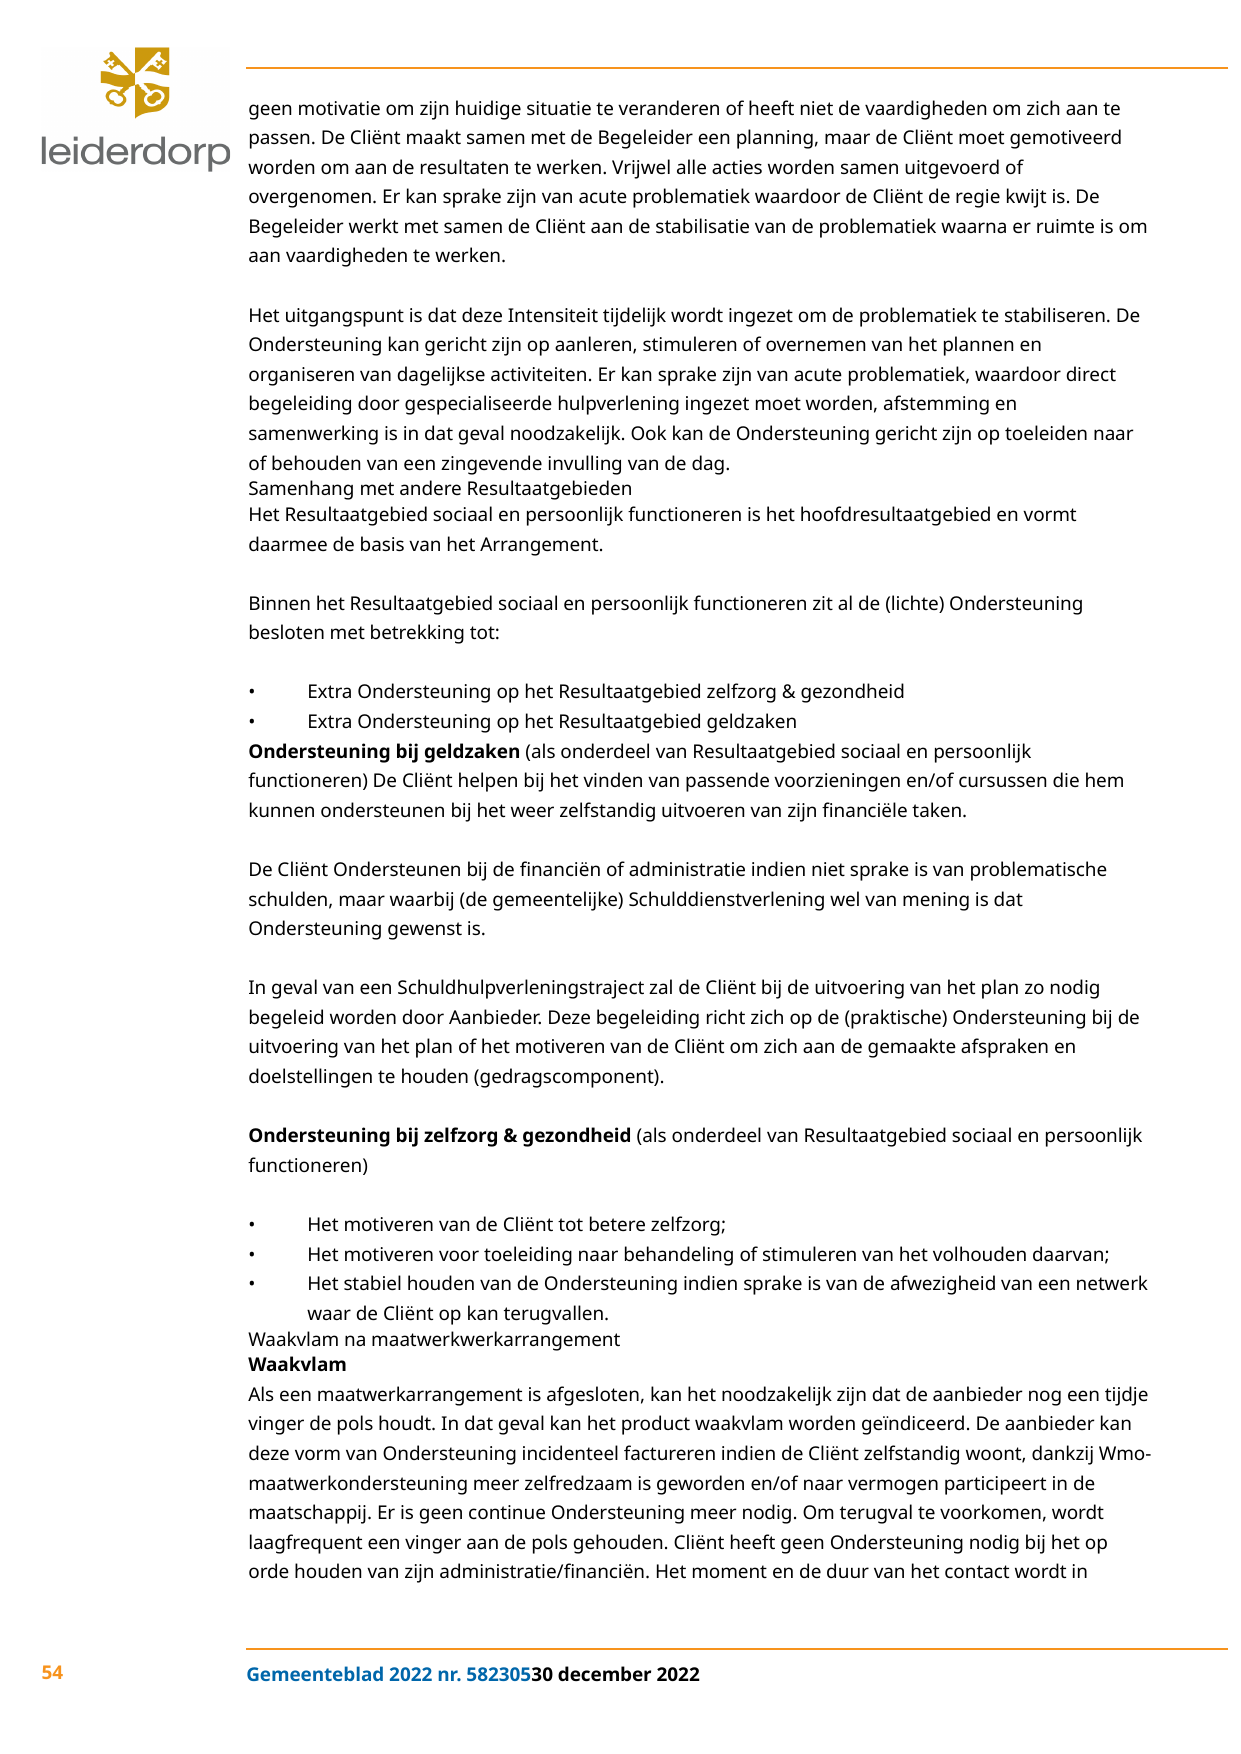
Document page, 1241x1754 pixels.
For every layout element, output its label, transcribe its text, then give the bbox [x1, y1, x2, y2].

table_cell Waakvlam Als een maatwerkarrangement is afgesloten, kan het noodzakelijk zijn dat de aanbieder nog een tijdje vinger de pols houdt. In dat geval kan het product waakvlam worden geïndiceerd. De aanbieder kan deze vorm van Ondersteuning incidenteel factureren indien de Cliënt zelfstandig woont, dankzij Wmo-maatwerkondersteuning meer zelfredzaam is geworden en/of naar vermogen participeert in de maatschappij. Er is geen continue Ondersteuning meer nodig. Om terugval te voorkomen, wordt laagfrequent een vinger aan de pols gehouden. Cliënt heeft geen Ondersteuning nodig bij het op orde houden van zijn administratie/financiën. Het moment en de duur van het contact wordt in [248, 1351, 1152, 1584]
picture [41, 47, 231, 172]
table_cell Het Resultaatgebied sociaal en persoonlijk functioneren is het hoofdresultaatgebied en vormt daarmee de basis van het Arrangement. Binnen het Resultaatgebied sociaal en persoonlijk functioneren zit al de (lichte) Ondersteuning besloten met betrekking tot: Extra Ondersteuning op het Resultaatgebied zelfzorg & gezondheid Extra Ondersteuning op het Resultaatgebied geldzaken Ondersteuning bij geldzaken (als onderdeel van Resultaatgebied sociaal en persoonlijk functioneren) De Cliënt helpen bij het vinden van passende voorzieningen en/of cursussen die hem kunnen ondersteunen bij het weer zelfstandig uitvoeren van zijn financiële taken. De Cliënt Ondersteunen bij de financiën of administratie indien niet sprake is van problematische schulden, maar waarbij (de gemeentelijke) Schulddienstverlening wel van mening is dat Ondersteuning gewenst is. In geval van een Schuldhulpverleningstraject zal de Cliënt bij de uitvoering van het plan zo nodig begeleid worden door Aanbieder. Deze begeleiding richt zich op de (praktische) Ondersteuning bij de uitvoering van het plan of het motiveren van de Cliënt om zich aan de gemaakte afspraken en doelstellingen te houden (gedragscomponent). Ondersteuning bij zelfzorg & gezondheid (als onderdeel van Resultaatgebied sociaal en persoonlijk functioneren) Het motiveren van de Cliënt tot betere zelfzorg; Het motiveren voor toeleiding naar behandeling of stimuleren van het volhouden daarvan; Het stabiel houden van de Ondersteuning indien sprake is van de afwezigheid van een netwerk waar de Cliënt op kan terugvallen. [248, 501, 1152, 1326]
table_cell Waakvlam na maatwerkwerkarrangement [248, 1326, 1152, 1351]
table_cell geen motivatie om zijn huidige situatie te veranderen of heeft niet de vaardigheden om zich aan te passen. De Cliënt maakt samen met de Begeleider een planning, maar de Cliënt moet gemotiveerd worden om aan de resultaten te werken. Vrijwel alle acties worden samen uitgevoerd of overgenomen. Er kan sprake zijn van acute problematiek waardoor de Cliënt de regie kwijt is. De Begeleider werkt met samen de Cliënt aan de stabilisatie van de problematiek waarna er ruimte is om aan vaardigheden te werken. Het uitgangspunt is dat deze Intensiteit tijdelijk wordt ingezet om de problematiek te stabiliseren. De Ondersteuning kan gericht zijn op aanleren, stimuleren of overnemen van het plannen en organiseren van dagelijkse activiteiten. Er kan sprake zijn van acute problematiek, waardoor direct begeleiding door gespecialiseerde hulpverlening ingezet moet worden, afstemming en samenwerking is in dat geval noodzakelijk. Ook kan de Ondersteuning gericht zijn op toeleiden naar of behouden van een zingevende invulling van de dag. [248, 95, 1152, 476]
table_cell Samenhang met andere Resultaatgebieden [248, 476, 1152, 501]
